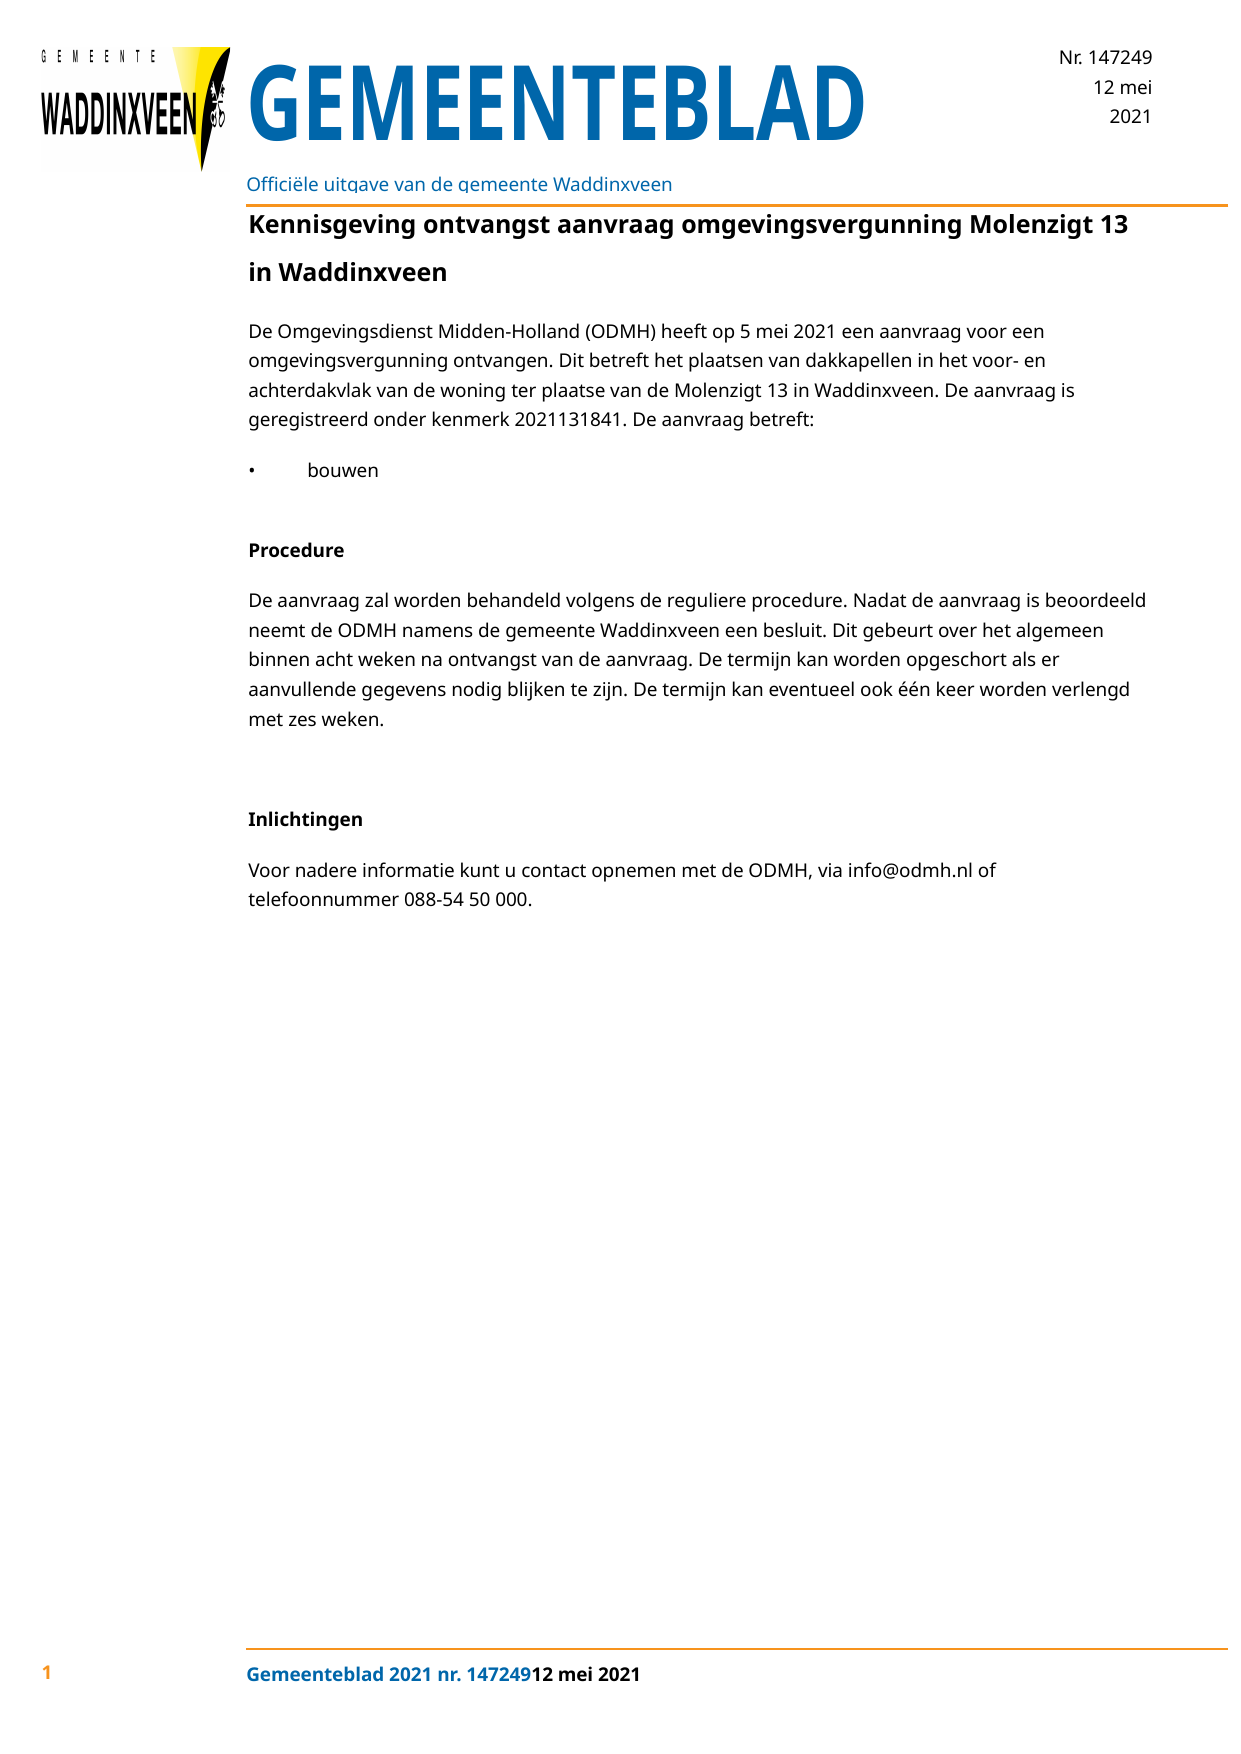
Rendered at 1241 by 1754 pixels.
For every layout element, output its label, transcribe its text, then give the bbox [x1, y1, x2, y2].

picture [41, 47, 231, 172]
text De Omgevingsdienst Midden-Holland (ODMH) heeft op 5 mei 2021 een aanvraag voor een omgevingsvergunning ontvangen. Dit betreft het plaatsen van dakkapellen in het voor- en achterdakvlak van de woning ter plaatse van de Molenzigt 13 in Waddinxveen. De aanvraag is geregistreerd onder kenmerk 2021131841. De aanvraag betreft: [248, 318, 1152, 432]
text Voor nadere informatie kunt u contact opnemen met de ODMH, via info@odmh.nl of telefoonnummer 088-54 50 000. [248, 857, 1152, 912]
text Procedure [248, 537, 1152, 563]
list bouwen [248, 457, 1152, 483]
text De aanvraag zal worden behandeld volgens de reguliere procedure. Nadat de aanvraag is beoordeeld neemt de ODMH namens de gemeente Waddinxveen een besluit. Dit gebeurt over het algemeen binnen acht weken na ontvangst van de aanvraag. De termijn kan worden opgeschort als er aanvullende gegevens nodig blijken te zijn. De termijn kan eventueel ook één keer worden verlengd met zes weken. [248, 587, 1152, 732]
text Kennisgeving ontvangst aanvraag omgevingsvergunning Molenzigt 13 in Waddinxveen [248, 207, 1152, 288]
text Inlichtingen [248, 807, 1152, 832]
